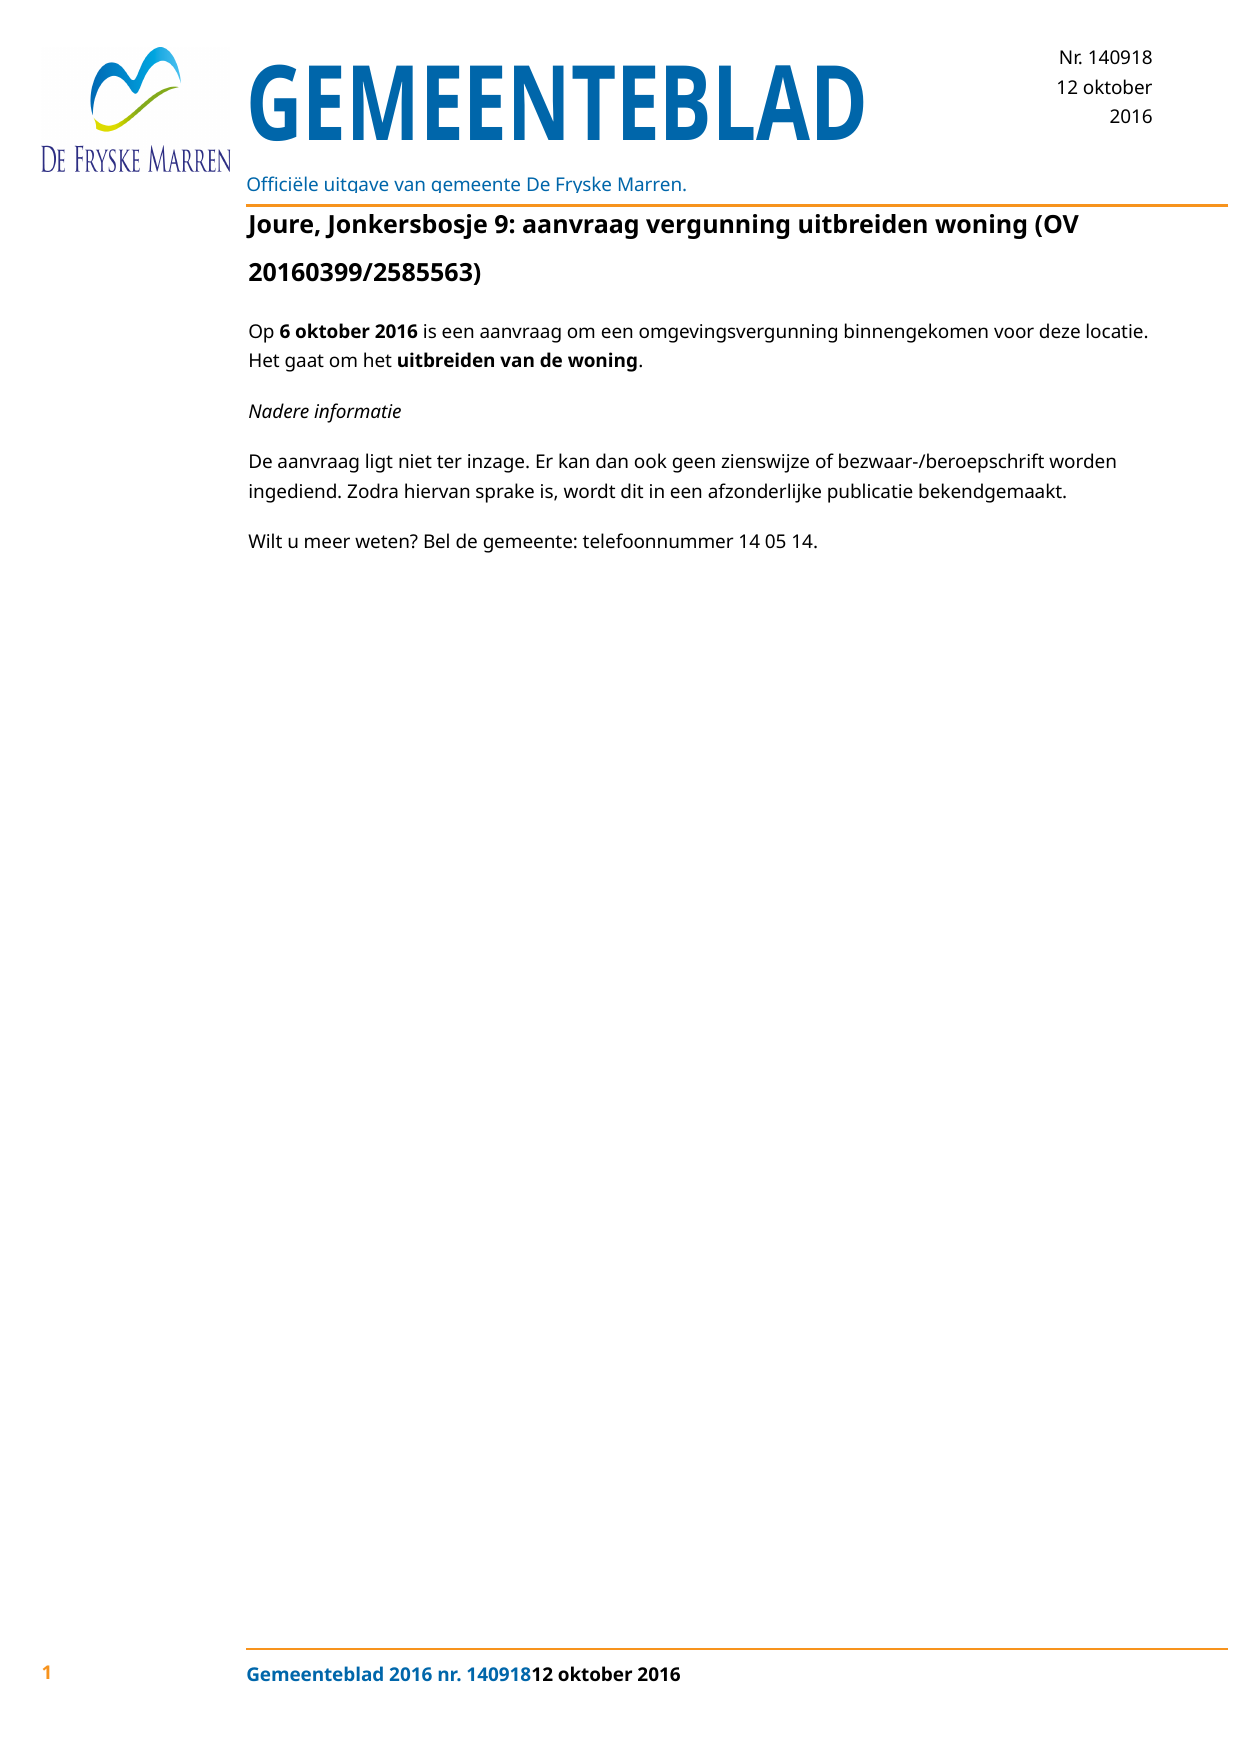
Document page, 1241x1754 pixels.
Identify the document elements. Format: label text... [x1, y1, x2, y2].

text De aanvraag ligt niet ter inzage. Er kan dan ook geen zienswijze of bezwaar-/beroepschrift worden ingediend. Zodra hiervan sprake is, wordt dit in een afzonderlijke publicatie bekendgemaakt. [248, 448, 1152, 504]
text Nadere informatie [248, 398, 1152, 424]
picture [41, 47, 231, 172]
text Op 6 oktober 2016 is een aanvraag om een omgevingsvergunning binnengekomen voor deze locatie. Het gaat om het uitbreiden van de woning. [248, 318, 1152, 373]
text Joure, Jonkersbosje 9: aanvraag vergunning uitbreiden woning (OV 20160399/2585563) [248, 207, 1152, 288]
text Wilt u meer weten? Bel de gemeente: telefoonnummer 14 05 14. [248, 528, 1152, 554]
